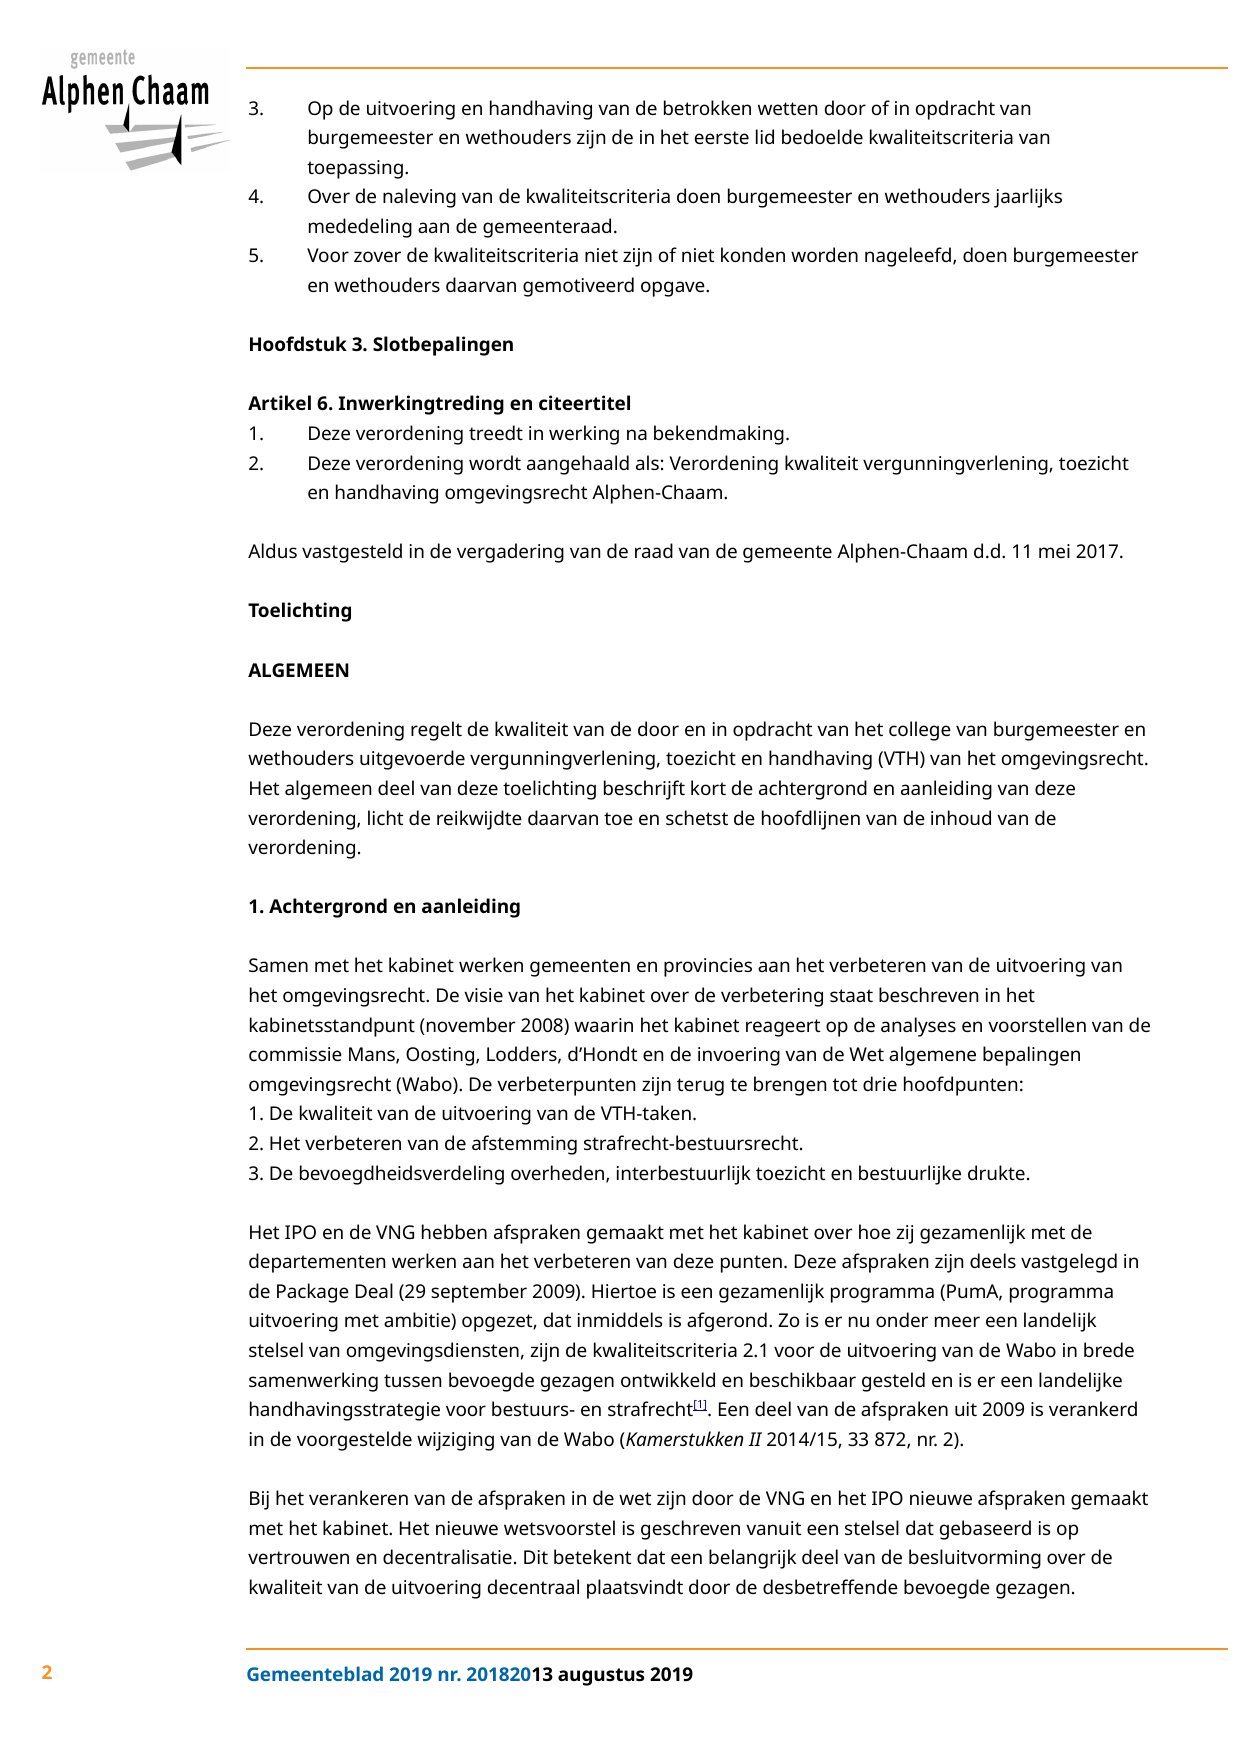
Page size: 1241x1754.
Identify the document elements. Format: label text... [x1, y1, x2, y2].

text Deze verordening regelt de kwaliteit van de door en in opdracht van het college van burgemeester en wethouders uitgevoerde vergunningverlening, toezicht en handhaving (VTH) van het omgevingsrecht. Het algemeen deel van deze toelichting beschrijft kort de achtergrond en aanleiding van deze verordening, licht de reikwijdte daarvan toe en schetst de hoofdlijnen van de inhoud van de verordening. [248, 716, 1152, 860]
text Aldus vastgesteld in de vergadering van de raad van de gemeente Alphen-Chaam d.d. 11 mei 2017. [248, 538, 1152, 564]
text 1. De kwaliteit van de uitvoering van de VTH-taken. [248, 1101, 1152, 1126]
text Het IPO en de VNG hebben afspraken gemaakt met het kabinet over hoe zij gezamenlijk met de departementen werken aan het verbeteren van deze punten. Deze afspraken zijn deels vastgelegd in de Package Deal (29 september 2009). Hiertoe is een gezamenlijk programma (PumA, programma uitvoering met ambitie) opgezet, dat inmiddels is afgerond. Zo is er nu onder meer een landelijk stelsel van omgevingsdiensten, zijn de kwaliteitscriteria 2.1 voor de uitvoering van de Wabo in brede samenwerking tussen bevoegde gezagen ontwikkeld en beschikbaar gesteld en is er een landelijke handhavingsstrategie voor bestuurs- en strafrecht[1]. Een deel van de afspraken uit 2009 is verankerd in de voorgestelde wijziging van de Wabo (Kamerstukken II 2014/15, 33 872, nr. 2). [248, 1219, 1152, 1452]
list Deze verordening treedt in werking na bekendmaking. [248, 420, 1152, 446]
list Op de uitvoering en handhaving van de betrokken wetten door of in opdracht van burgemeester en wethouders zijn de in het eerste lid bedoelde kwaliteitscriteria van toepassing. [248, 95, 1152, 180]
list Voor zover de kwaliteitscriteria niet zijn of niet konden worden nageleefd, doen burgemeester en wethouders daarvan gemotiveerd opgave. [248, 243, 1152, 298]
picture [41, 47, 231, 172]
text 1. Achtergrond en aanleiding [248, 893, 1152, 919]
text Toelichting [248, 598, 1152, 623]
text Samen met het kabinet werken gemeenten en provincies aan het verbeteren van de uitvoering van het omgevingsrecht. De visie van het kabinet over de verbetering staat beschreven in het kabinetsstandpunt (november 2008) waarin het kabinet reageert op de analyses en voorstellen van de commissie Mans, Oosting, Lodders, d’Hondt en de invoering van de Wet algemene bepalingen omgevingsrecht (Wabo). De verbeterpunten zijn terug te brengen tot drie hoofdpunten: [248, 953, 1152, 1097]
list Deze verordening wordt aangehaald als: Verordening kwaliteit vergunningverlening, toezicht en handhaving omgevingsrecht Alphen-Chaam. [248, 450, 1152, 505]
text ALGEMEEN [248, 657, 1152, 683]
text Bij het verankeren van de afspraken in de wet zijn door de VNG en het IPO nieuwe afspraken gemaakt met het kabinet. Het nieuwe wetsvoorstel is geschreven vanuit een stelsel dat gebaseerd is op vertrouwen en decentralisatie. Dit betekent dat een belangrijk deel van de besluitvorming over de kwaliteit van de uitvoering decentraal plaatsvindt door de desbetreffende bevoegde gezagen. [248, 1485, 1152, 1600]
text Artikel 6. Inwerkingtreding en citeertitel [248, 391, 1152, 416]
text Hoofdstuk 3. Slotbepalingen [248, 331, 1152, 357]
list Over de naleving van de kwaliteitscriteria doen burgemeester en wethouders jaarlijks mededeling aan de gemeenteraad. [248, 183, 1152, 239]
text 2. Het verbeteren van de afstemming strafrecht-bestuursrecht. [248, 1130, 1152, 1156]
text 3. De bevoegdheidsverdeling overheden, interbestuurlijk toezicht en bestuurlijke drukte. [248, 1160, 1152, 1186]
